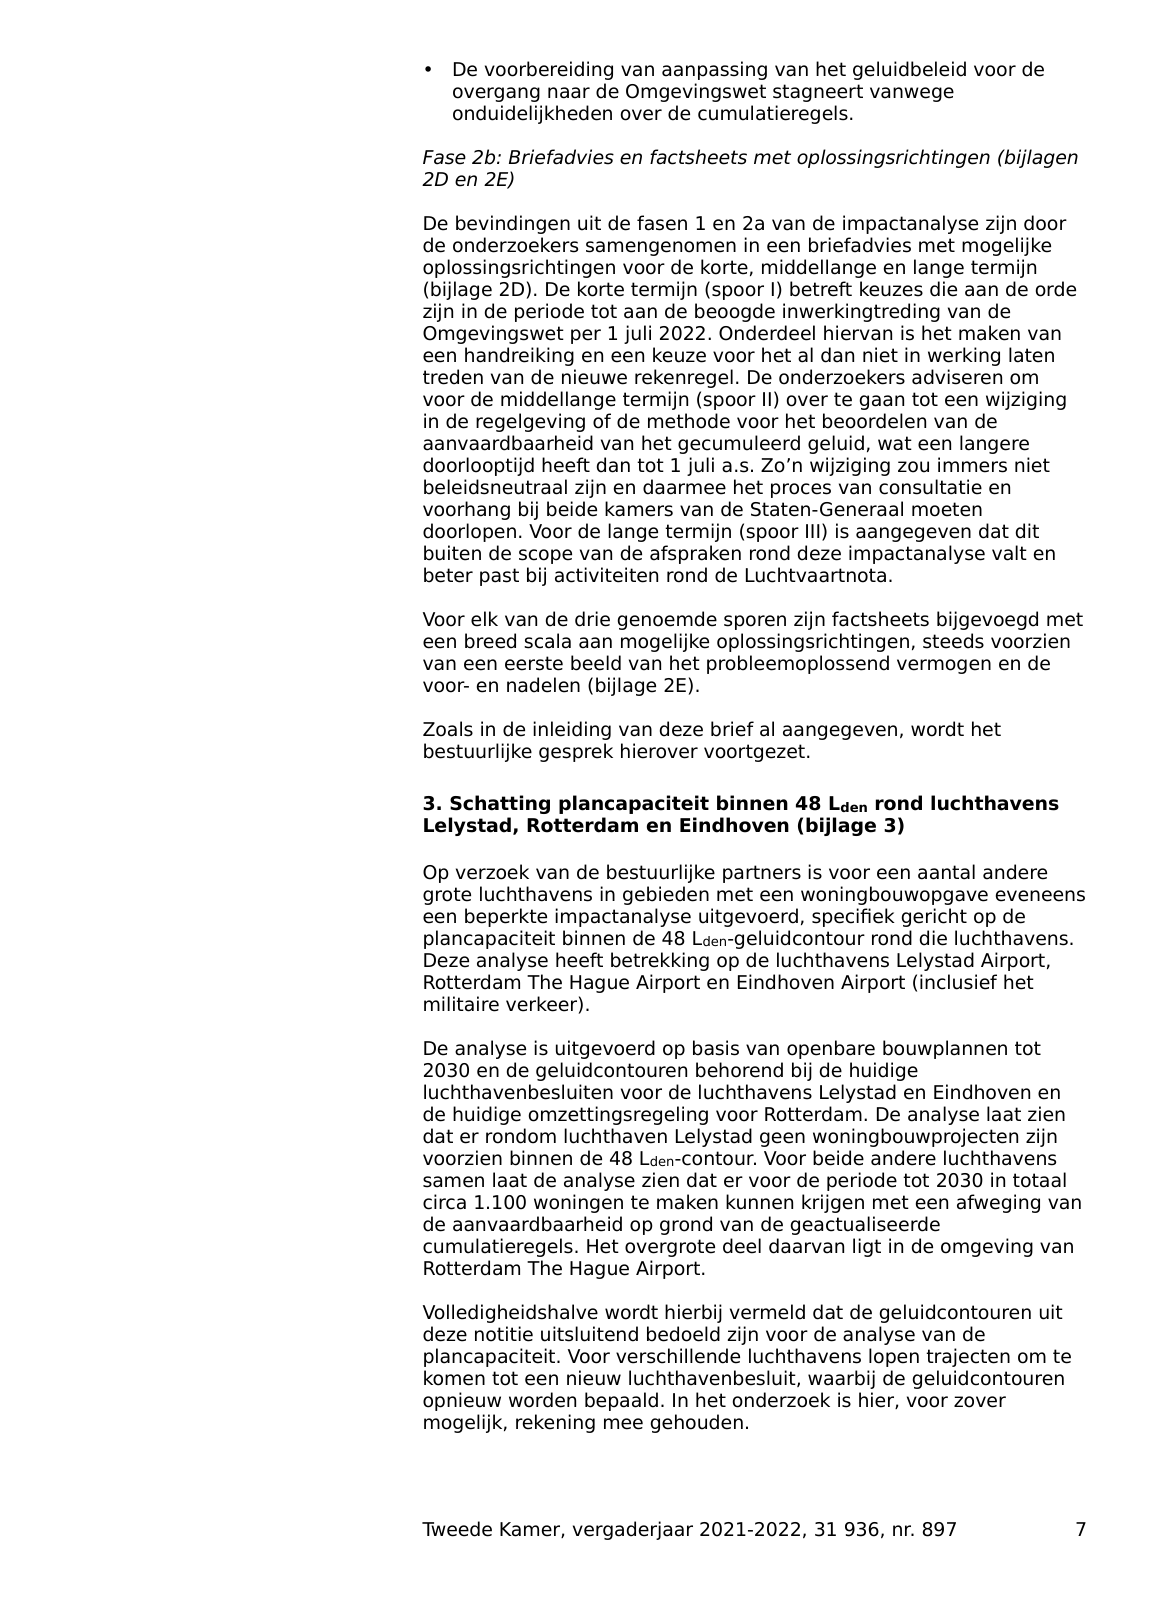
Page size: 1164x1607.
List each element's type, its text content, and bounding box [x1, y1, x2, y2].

text De bevindingen uit de fasen 1 en 2a van de impactanalyse zijn door de onderzoekers samengenomen in een briefadvies met mogelijke oplossingsrichtingen voor de korte, middellange en lange termijn (bijlage 2D). De korte termijn (spoor I) betreft keuzes die aan de orde zijn in de periode tot aan de beoogde inwerkingtreding van de Omgevingswet per 1 juli 2022. Onderdeel hiervan is het maken van een handreiking en een keuze voor het al dan niet in werking laten treden van de nieuwe rekenregel. De onderzoekers adviseren om voor de middellange termijn (spoor II) over te gaan tot een wijziging in de regelgeving of de methode voor het beoordelen van de aanvaardbaarheid van het gecumuleerd geluid, wat een langere doorlooptijd heeft dan tot 1 juli a.s. Zo’n wijziging zou immers niet beleidsneutraal zijn en daarmee het proces van consultatie en voorhang bij beide kamers van de Staten-Generaal moeten doorlopen. Voor de lange termijn (spoor III) is aangegeven dat dit buiten de scope van de afspraken rond deze impactanalyse valt en beter past bij activiteiten rond de Luchtvaartnota. [422, 213, 1087, 587]
text Zoals in de inleiding van deze brief al aangegeven, wordt het bestuurlijke gesprek hierover voortgezet. [422, 719, 1087, 763]
text Volledigheidshalve wordt hierbij vermeld dat de geluidcontouren uit deze notitie uitsluitend bedoeld zijn voor de analyse van de plancapaciteit. Voor verschillende luchthavens lopen trajecten om te komen tot een nieuw luchthavenbesluit, waarbij de geluidcontouren opnieuw worden bepaald. In het onderzoek is hier, voor zover mogelijk, rekening mee gehouden. [422, 1302, 1087, 1434]
subtitle Fase 2b: Briefadvies en factsheets met oplossingsrichtingen (bijlagen 2D en 2E) [422, 147, 1087, 191]
subtitle 3. Schatting plancapaciteit binnen 48 Lden rond luchthavens Lelystad, Rotterdam en Eindhoven (bijlage 3) [422, 793, 1087, 837]
text Op verzoek van de bestuurlijke partners is voor een aantal andere grote luchthavens in gebieden met een woningbouwopgave eveneens een beperkte impactanalyse uitgevoerd, specifiek gericht op de plancapaciteit binnen de 48 Lden-geluidcontour rond die luchthavens. Deze analyse heeft betrekking op de luchthavens Lelystad Airport, Rotterdam The Hague Airport en Eindhoven Airport (inclusief het militaire verkeer). [422, 862, 1087, 1016]
text • De voorbereiding van aanpassing van het geluidbeleid voor de overgang naar de Omgevingswet stagneert vanwege onduidelijkheden over de cumulatieregels. [422, 59, 1087, 125]
text De analyse is uitgevoerd op basis van openbare bouwplannen tot 2030 en de geluidcontouren behorend bij de huidige luchthavenbesluiten voor de luchthavens Lelystad en Eindhoven en de huidige omzettingsregeling voor Rotterdam. De analyse laat zien dat er rondom luchthaven Lelystad geen woningbouwprojecten zijn voorzien binnen de 48 Lden-contour. Voor beide andere luchthavens samen laat de analyse zien dat er voor de periode tot 2030 in totaal circa 1.100 woningen te maken kunnen krijgen met een afweging van de aanvaardbaarheid op grond van de geactualiseerde cumulatieregels. Het overgrote deel daarvan ligt in de omgeving van Rotterdam The Hague Airport. [422, 1038, 1087, 1280]
text Voor elk van de drie genoemde sporen zijn factsheets bijgevoegd met een breed scala aan mogelijke oplossingsrichtingen, steeds voorzien van een eerste beeld van het probleemoplossend vermogen en de voor- en nadelen (bijlage 2E). [422, 609, 1087, 697]
